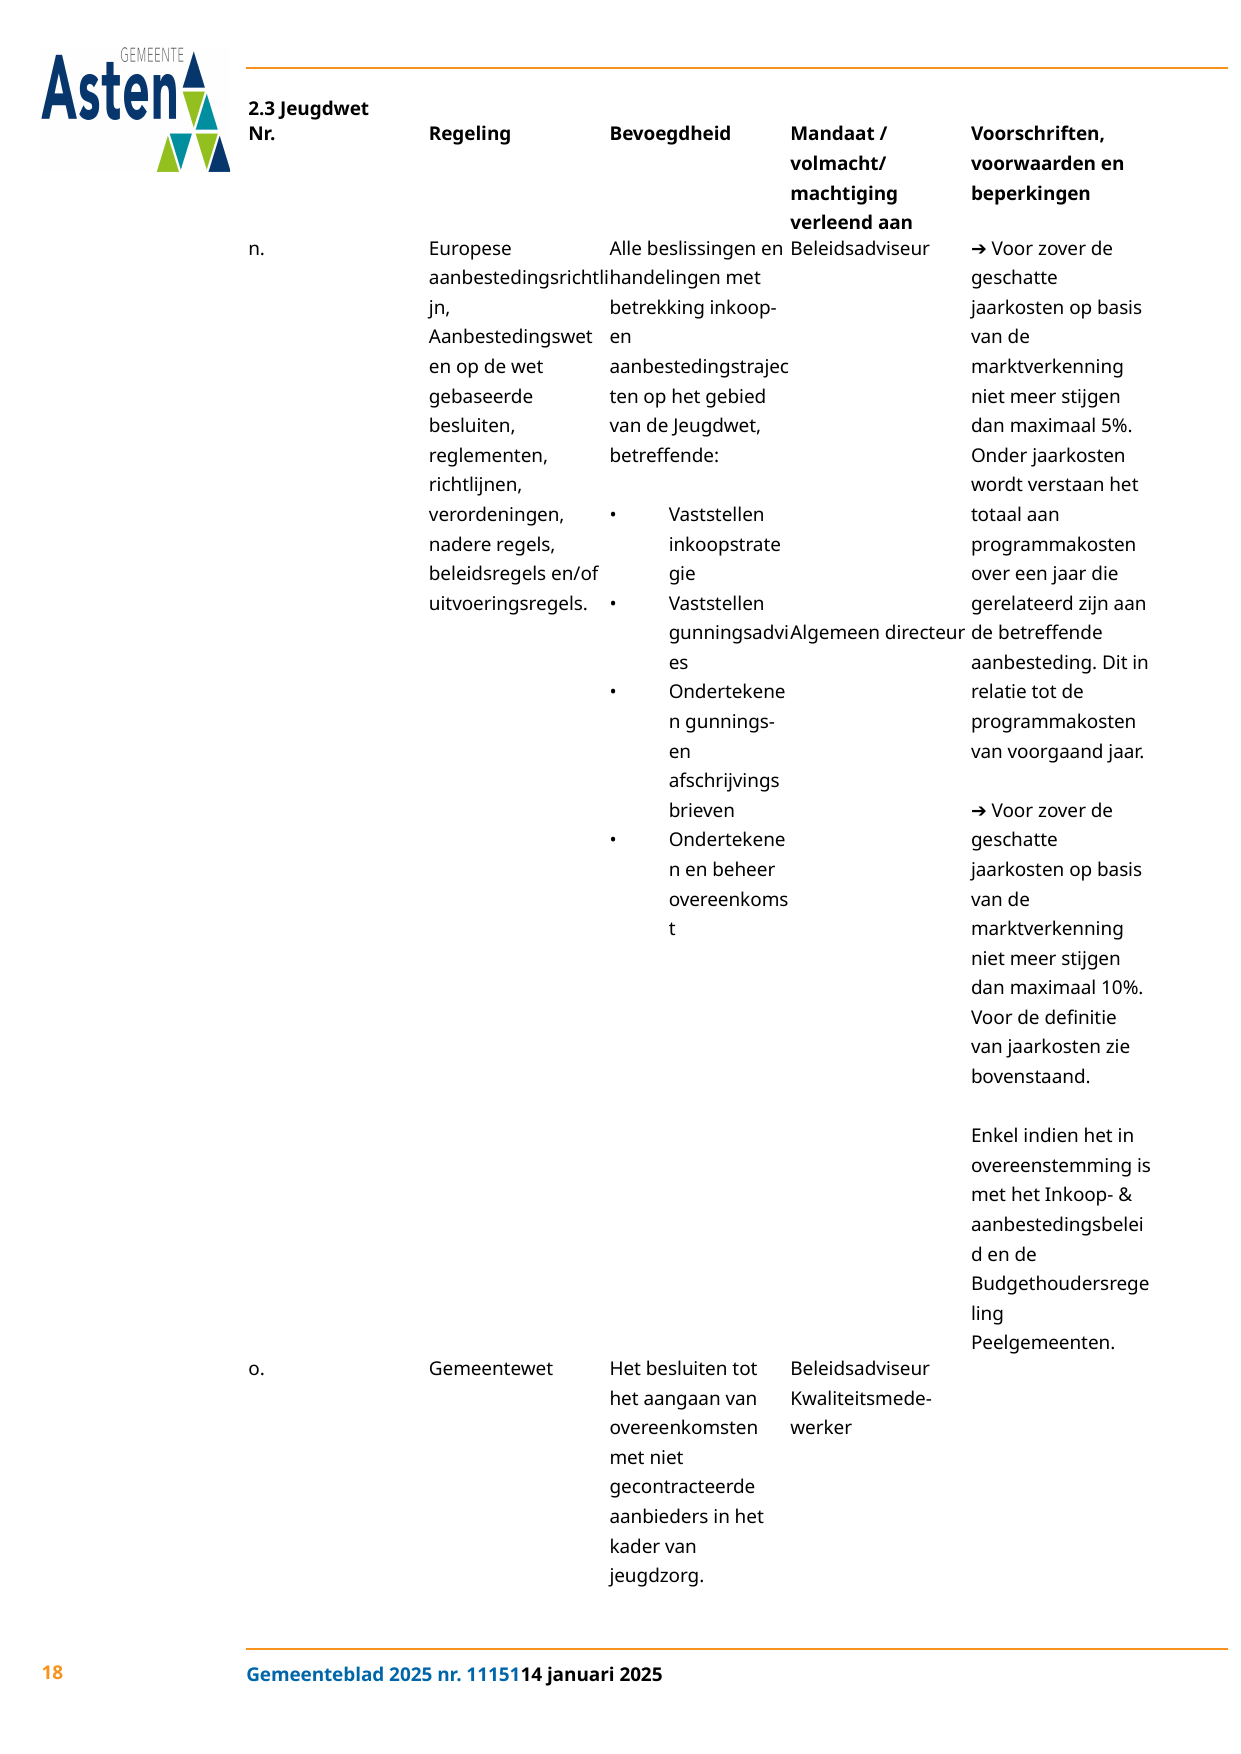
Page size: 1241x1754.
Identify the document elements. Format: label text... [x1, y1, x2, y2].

table_cell Beleidsadviseur Algemeen directeur [790, 235, 971, 1355]
table_cell Gemeentewet [429, 1355, 609, 1588]
table_cell Mandaat / volmacht/ machtiging verleend aan [790, 121, 971, 235]
table_cell Bevoegdheid [609, 121, 790, 235]
table_cell n. [248, 235, 429, 1355]
table_cell Regeling [429, 121, 609, 235]
table_cell Alle beslissingen en handelingen met betrekking inkoop- en aanbestedingstrajecten op het gebied van de Jeugdwet, betreffende: Vaststellen inkoopstrategie Vaststellen gunningsadvies Ondertekenen gunnings- en afschrijvingsbrieven Ondertekenen en beheer overeenkomst [609, 235, 790, 1355]
table_cell ➔ Voor zover de geschatte jaarkosten op basis van de marktverkenning niet meer stijgen dan maximaal 5%. Onder jaarkosten wordt verstaan het totaal aan programmakosten over een jaar die gerelateerd zijn aan de betreffende aanbesteding. Dit in relatie tot de programmakosten van voorgaand jaar. ➔ Voor zover de geschatte jaarkosten op basis van de marktverkenning niet meer stijgen dan maximaal 10%. Voor de definitie van jaarkosten zie bovenstaand. Enkel indien het in overeenstemming is met het Inkoop- & aanbestedingsbeleid en de Budgethoudersregeling Peelgemeenten. [971, 235, 1152, 1355]
table_cell o. [248, 1355, 429, 1588]
table_cell Voorschriften, voorwaarden en beperkingen [971, 121, 1152, 235]
table_cell Nr. [248, 121, 429, 235]
table_cell Het besluiten tot het aangaan van overeenkomsten met niet gecontracteerde aanbieders in het kader van jeugdzorg. [609, 1355, 790, 1588]
table_cell Beleidsadviseur Kwaliteitsmede-werker [790, 1355, 971, 1588]
table_cell Europese aanbestedingsrichtlijn, Aanbestedingswet en op de wet gebaseerde besluiten, reglementen, richtlijnen, verordeningen, nadere regels, beleidsregels en/of uitvoeringsregels. [429, 235, 609, 1355]
table_header 2.3 Jeugdwet [248, 95, 1152, 121]
picture [41, 47, 231, 172]
table_cell [971, 1355, 1152, 1588]
